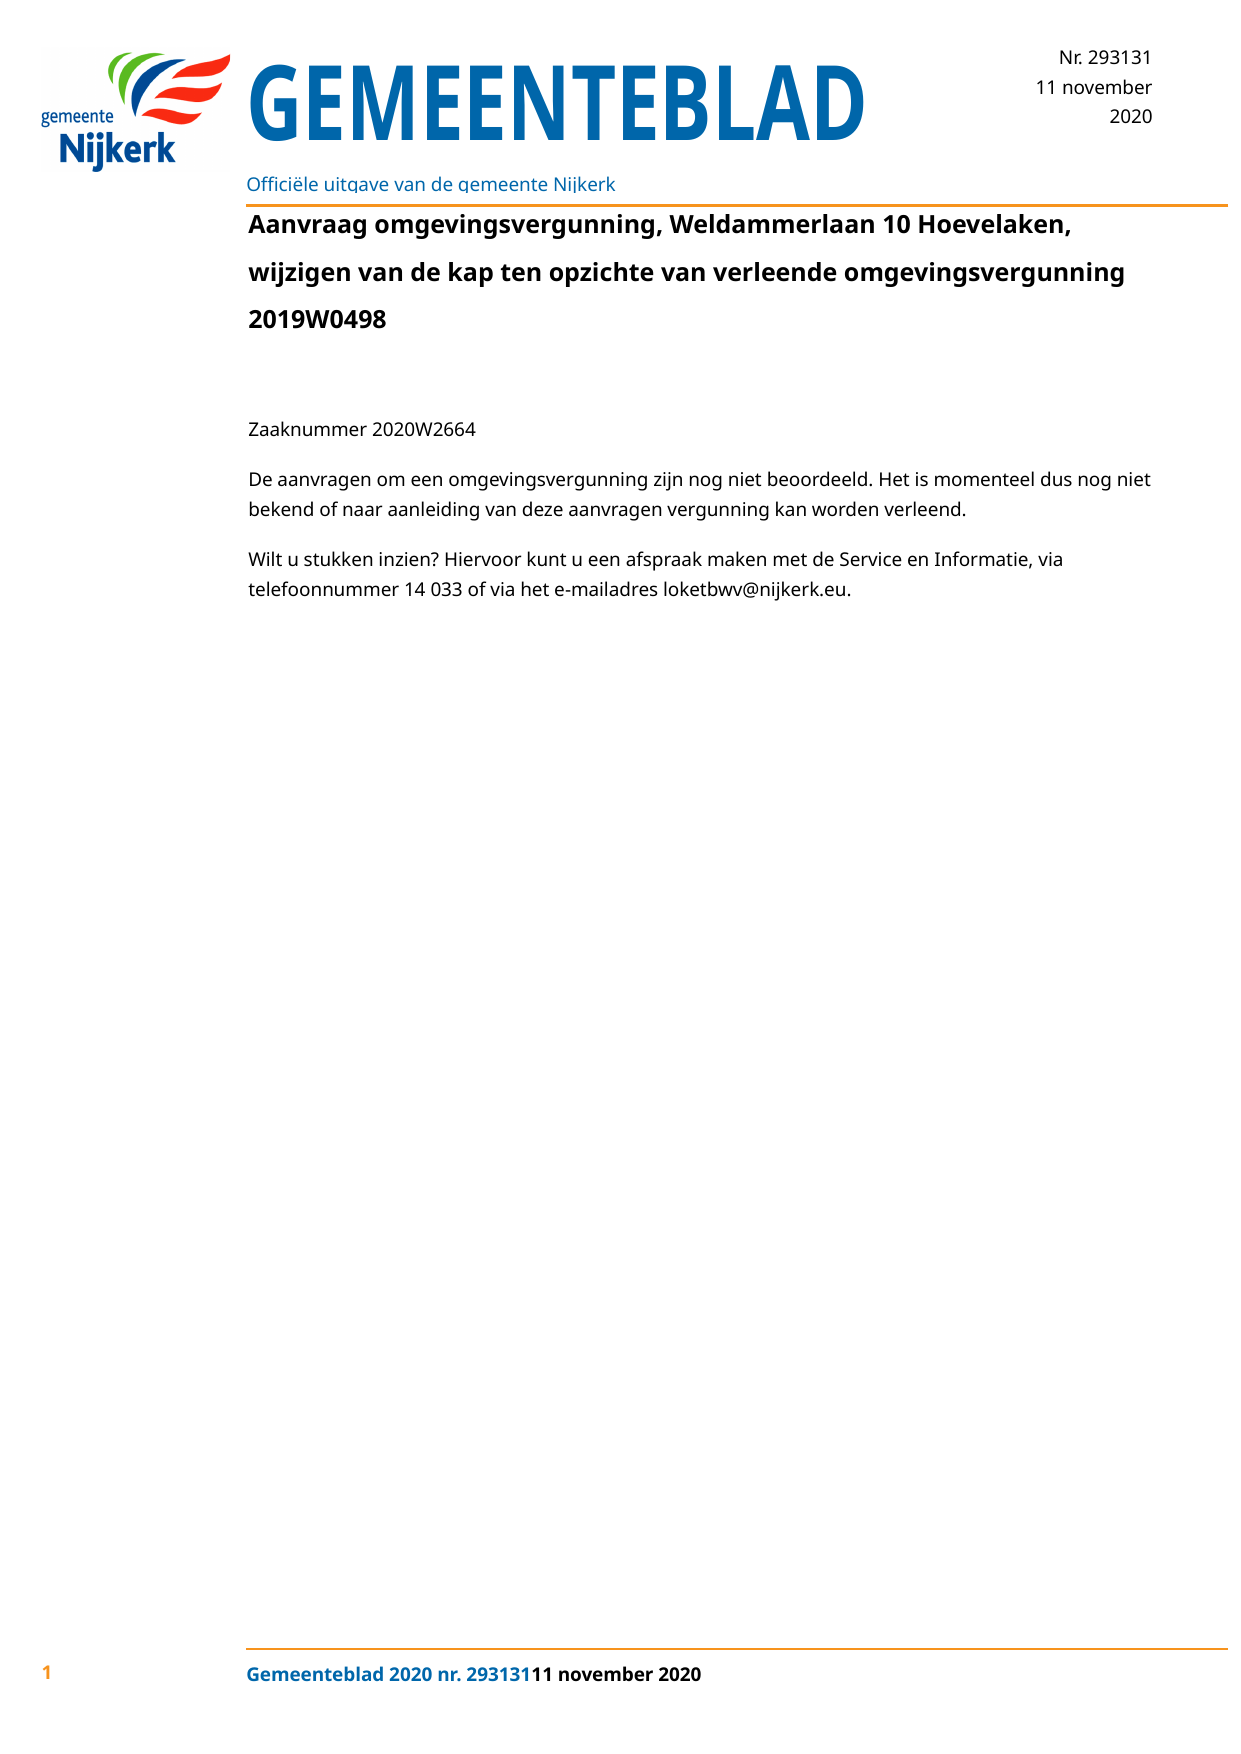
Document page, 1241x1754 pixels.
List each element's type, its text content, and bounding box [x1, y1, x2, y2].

text De aanvragen om een omgevingsvergunning zijn nog niet beoordeeld. Het is momenteel dus nog niet bekend of naar aanleiding van deze aanvragen vergunning kan worden verleend. [248, 466, 1152, 522]
picture [41, 47, 231, 172]
text Aanvraag omgevingsvergunning, Weldammerlaan 10 Hoevelaken, wijzigen van de kap ten opzichte van verleende omgevingsvergunning 2019W0498 [248, 207, 1152, 336]
text Zaaknummer 2020W2664 [248, 416, 1152, 442]
text Wilt u stukken inzien? Hiervoor kunt u een afspraak maken met de Service en Informatie, via telefoonnummer 14 033 of via het e-mailadres loketbwv@nijkerk.eu. [248, 546, 1152, 602]
